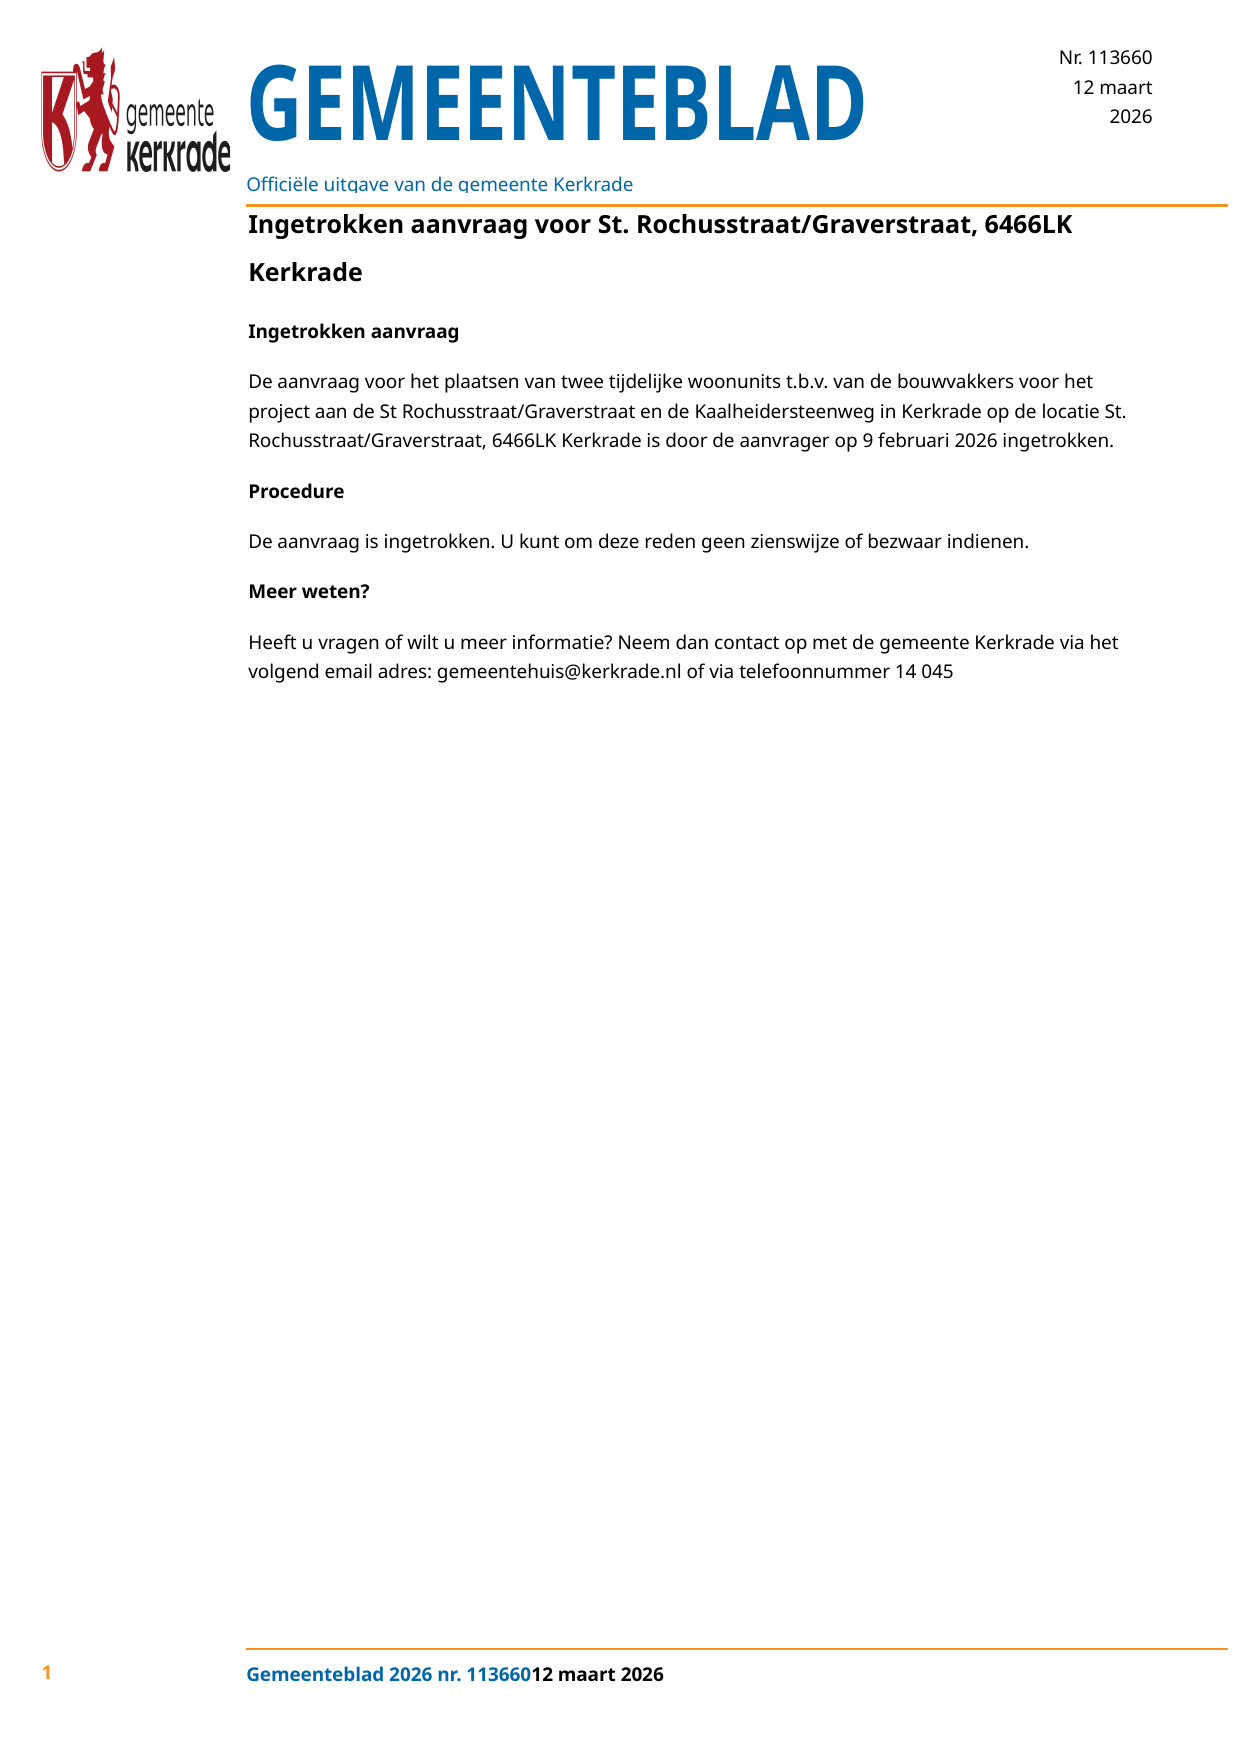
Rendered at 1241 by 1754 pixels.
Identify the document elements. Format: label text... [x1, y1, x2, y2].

text Ingetrokken aanvraag voor St. Rochusstraat/Graverstraat, 6466LK Kerkrade [248, 207, 1152, 288]
text Meer weten? [248, 579, 1152, 604]
text Procedure [248, 478, 1152, 504]
picture [41, 47, 231, 172]
text De aanvraag voor het plaatsen van twee tijdelijke woonunits t.b.v. van de bouwvakkers voor het project aan de St Rochusstraat/Graverstraat en de Kaalheidersteenweg in Kerkrade op de locatie St. Rochusstraat/Graverstraat, 6466LK Kerkrade is door de aanvrager op 9 februari 2026 ingetrokken. [248, 368, 1152, 453]
text De aanvraag is ingetrokken. U kunt om deze reden geen zienswijze of bezwaar indienen. [248, 528, 1152, 554]
text Ingetrokken aanvraag [248, 318, 1152, 344]
text Heeft u vragen of wilt u meer informatie? Neem dan contact op met de gemeente Kerkrade via het volgend email adres: gemeentehuis@kerkrade.nl of via telefoonnummer 14 045 [248, 629, 1152, 684]
